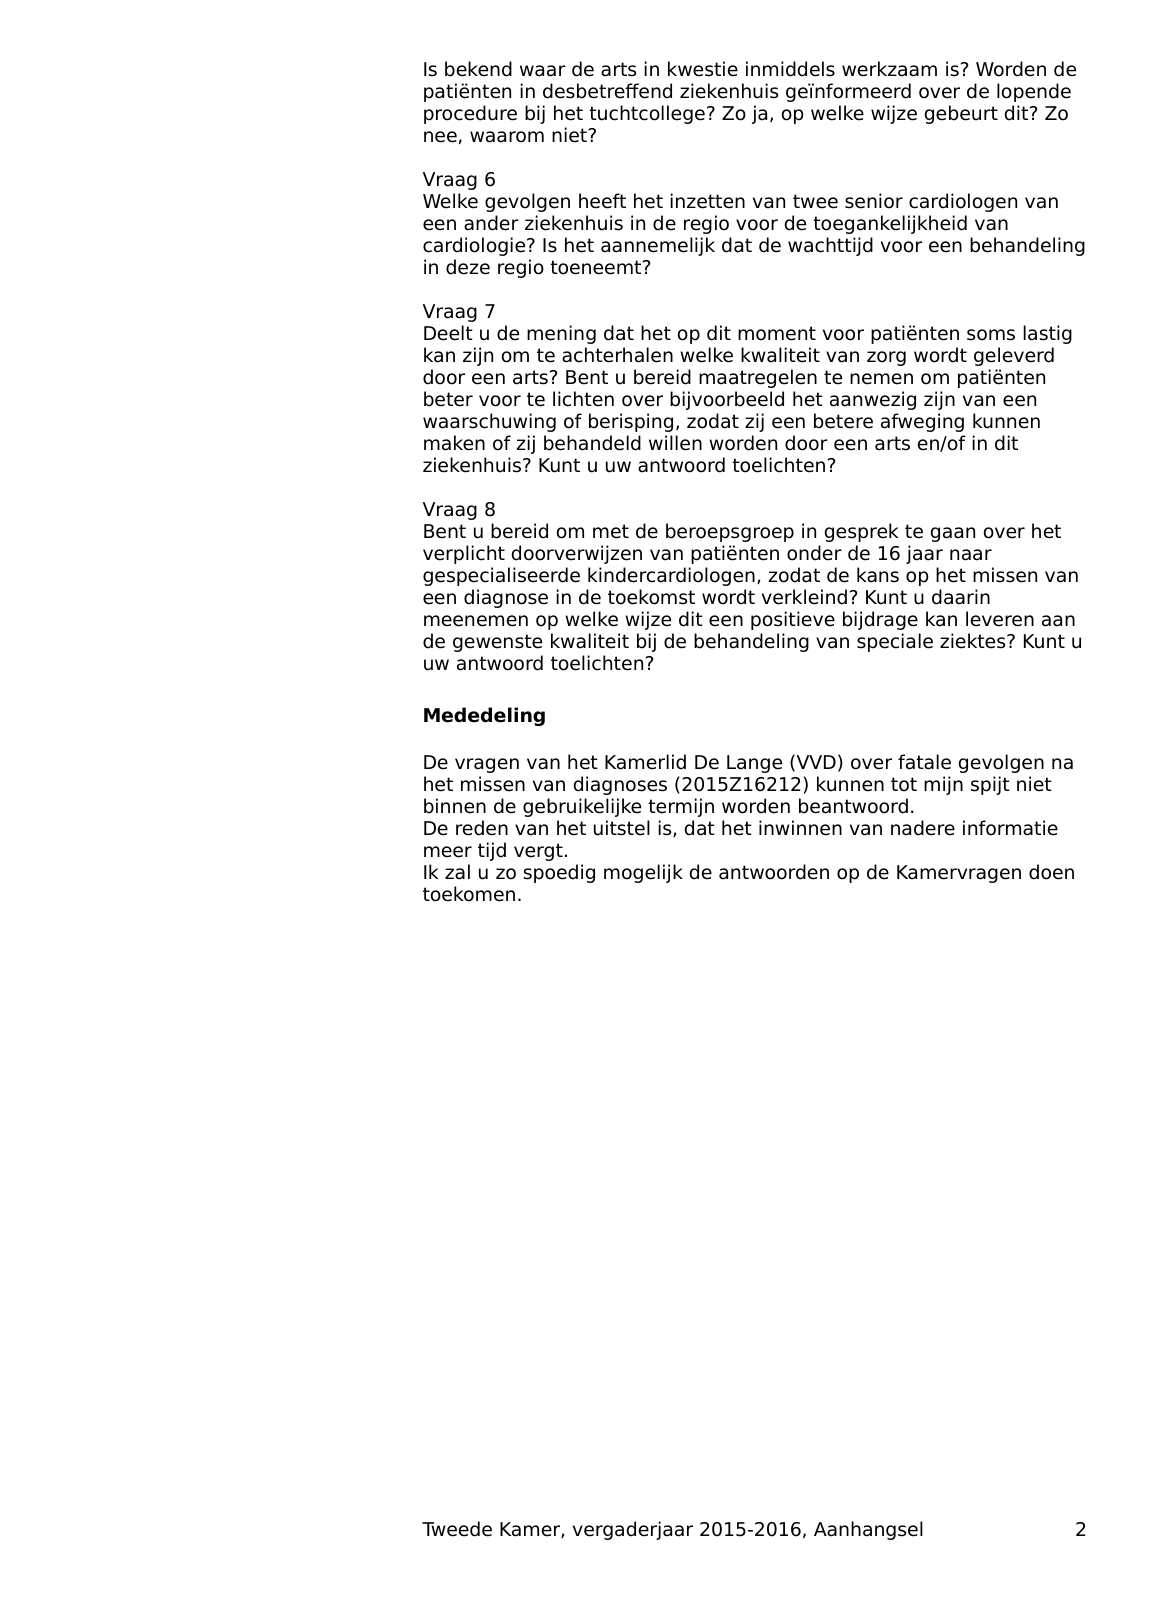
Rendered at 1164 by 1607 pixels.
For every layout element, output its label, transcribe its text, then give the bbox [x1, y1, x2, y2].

text Deelt u de mening dat het op dit moment voor patiënten soms lastig kan zijn om te achterhalen welke kwaliteit van zorg wordt geleverd door een arts? Bent u bereid maatregelen te nemen om patiënten beter voor te lichten over bijvoorbeeld het aanwezig zijn van een waarschuwing of berisping, zodat zij een betere afweging kunnen maken of zij behandeld willen worden door een arts en/of in dit ziekenhuis? Kunt u uw antwoord toelichten? [422, 323, 1087, 477]
text Vraag 6 [422, 169, 1087, 191]
text Ik zal u zo spoedig mogelijk de antwoorden op de Kamervragen doen toekomen. [422, 862, 1087, 906]
text De reden van het uitstel is, dat het inwinnen van nadere informatie meer tijd vergt. [422, 818, 1087, 862]
text De vragen van het Kamerlid De Lange (VVD) over fatale gevolgen na het missen van diagnoses (2015Z16212) kunnen tot mijn spijt niet binnen de gebruikelijke termijn worden beantwoord. [422, 752, 1087, 818]
text Is bekend waar de arts in kwestie inmiddels werkzaam is? Worden de patiënten in desbetreffend ziekenhuis geïnformeerd over de lopende procedure bij het tuchtcollege? Zo ja, op welke wijze gebeurt dit? Zo nee, waarom niet? [422, 59, 1087, 147]
text Welke gevolgen heeft het inzetten van twee senior cardiologen van een ander ziekenhuis in de regio voor de toegankelijkheid van cardiologie? Is het aannemelijk dat de wachttijd voor een behandeling in deze regio toeneemt? [422, 191, 1087, 279]
subtitle Mededeling [422, 705, 1087, 727]
text Vraag 7 [422, 301, 1087, 323]
text Vraag 8 [422, 499, 1087, 521]
text Bent u bereid om met de beroepsgroep in gesprek te gaan over het verplicht doorverwijzen van patiënten onder de 16 jaar naar gespecialiseerde kindercardiologen, zodat de kans op het missen van een diagnose in de toekomst wordt verkleind? Kunt u daarin meenemen op welke wijze dit een positieve bijdrage kan leveren aan de gewenste kwaliteit bij de behandeling van speciale ziektes? Kunt u uw antwoord toelichten? [422, 521, 1087, 675]
